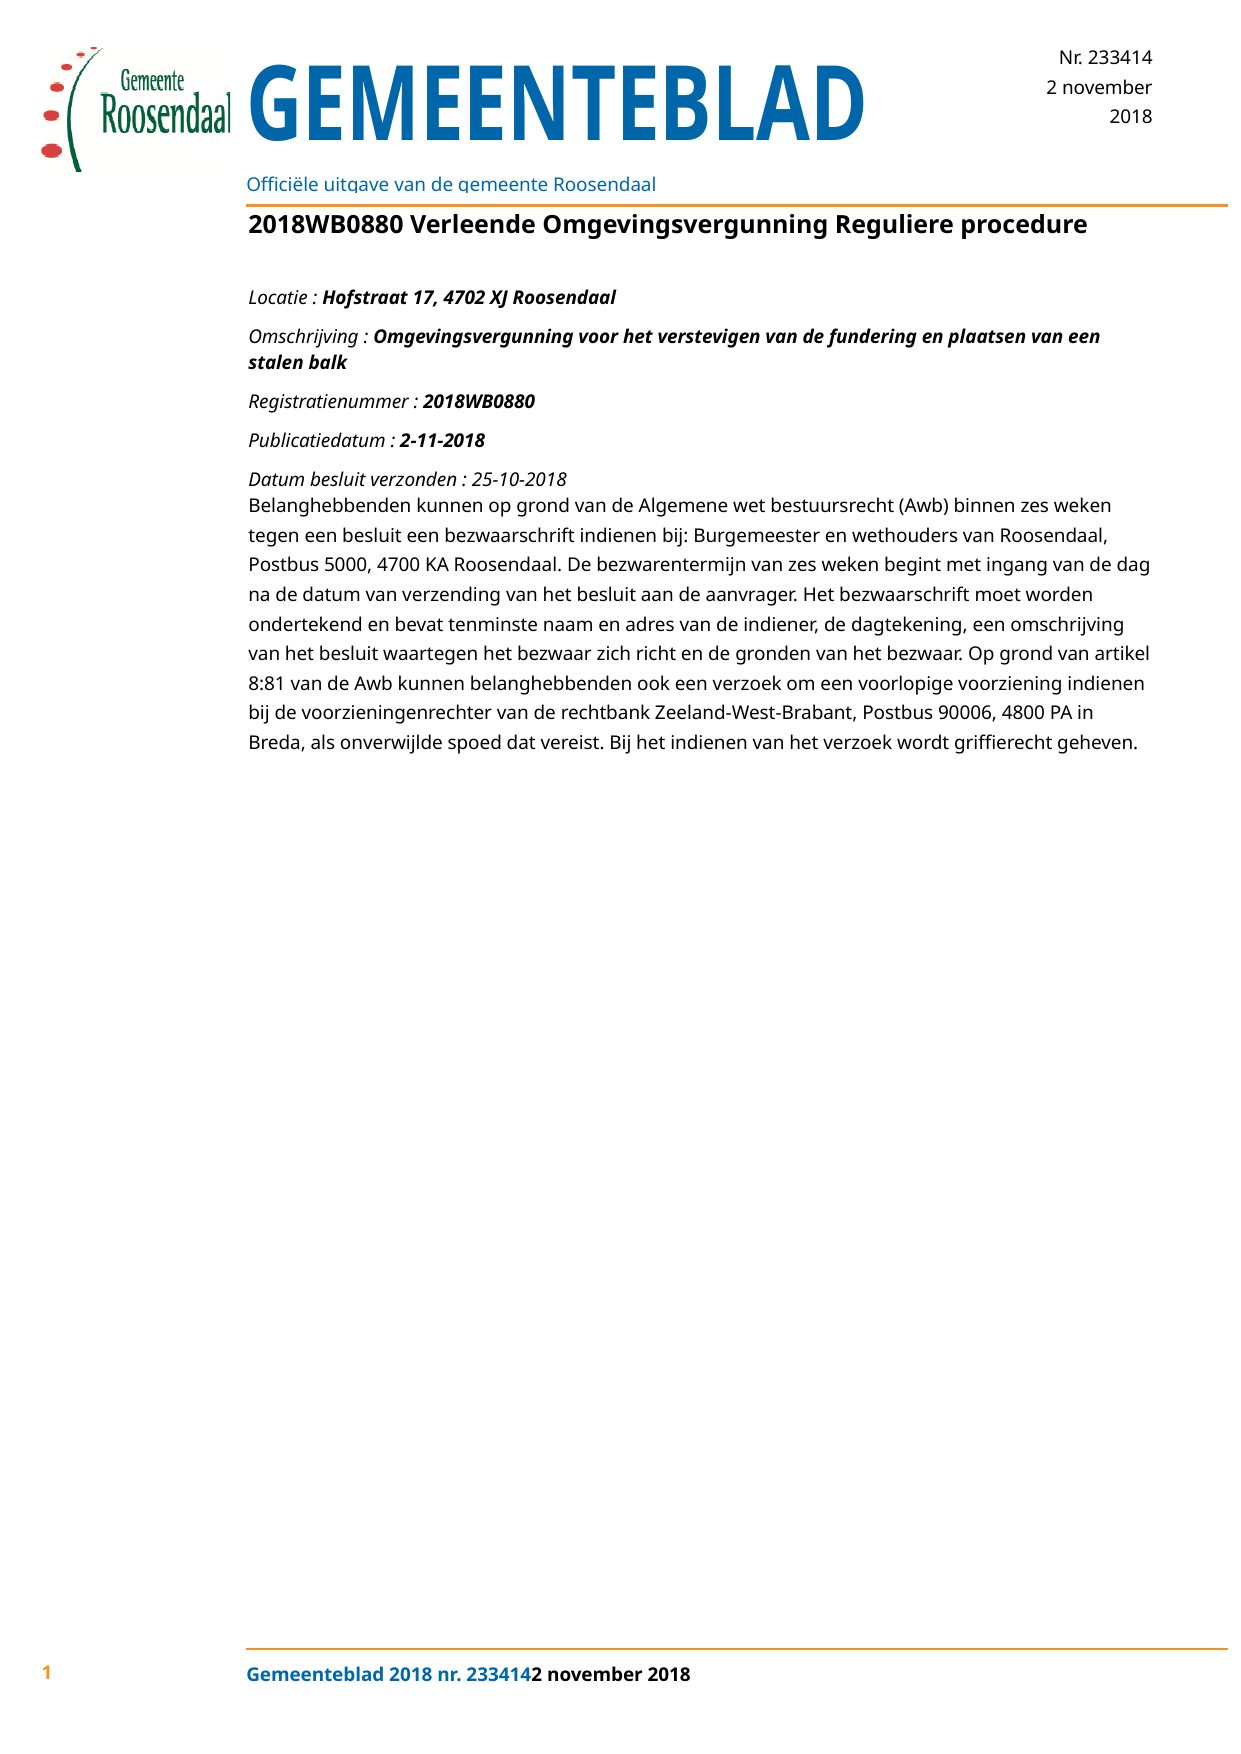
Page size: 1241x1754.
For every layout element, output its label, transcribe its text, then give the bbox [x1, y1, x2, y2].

text Registratienummer : 2018WB0880 [248, 388, 1152, 414]
text Datum besluit verzonden : 25-10-2018 [248, 467, 1152, 492]
text Belanghebbenden kunnen op grond van de Algemene wet bestuursrecht (Awb) binnen zes weken tegen een besluit een bezwaarschrift indienen bij: Burgemeester en wethouders van Roosendaal, Postbus 5000, 4700 KA Roosendaal. De bezwarentermijn van zes weken begint met ingang van de dag na de datum van verzending van het besluit aan de aanvrager. Het bezwaarschrift moet worden ondertekend en bevat tenminste naam en adres van de indiener, de dagtekening, een omschrijving van het besluit waartegen het bezwaar zich richt en de gronden van het bezwaar. Op grond van artikel 8:81 van de Awb kunnen belanghebbenden ook een verzoek om een voorlopige voorziening indienen bij de voorzieningenrechter van de rechtbank Zeeland-West-Brabant, Postbus 90006, 4800 PA in Breda, als onverwijlde spoed dat vereist. Bij het indienen van het verzoek wordt griffierecht geheven. [248, 492, 1152, 755]
text Publicatiedatum : 2-11-2018 [248, 427, 1152, 453]
text Locatie : Hofstraat 17, 4702 XJ Roosendaal [248, 284, 1152, 309]
picture [41, 47, 231, 172]
text Omschrijving : Omgevingsvergunning voor het verstevigen van de fundering en plaatsen van een stalen balk [248, 323, 1152, 374]
text 2018WB0880 Verleende Omgevingsvergunning Reguliere procedure [248, 207, 1152, 241]
